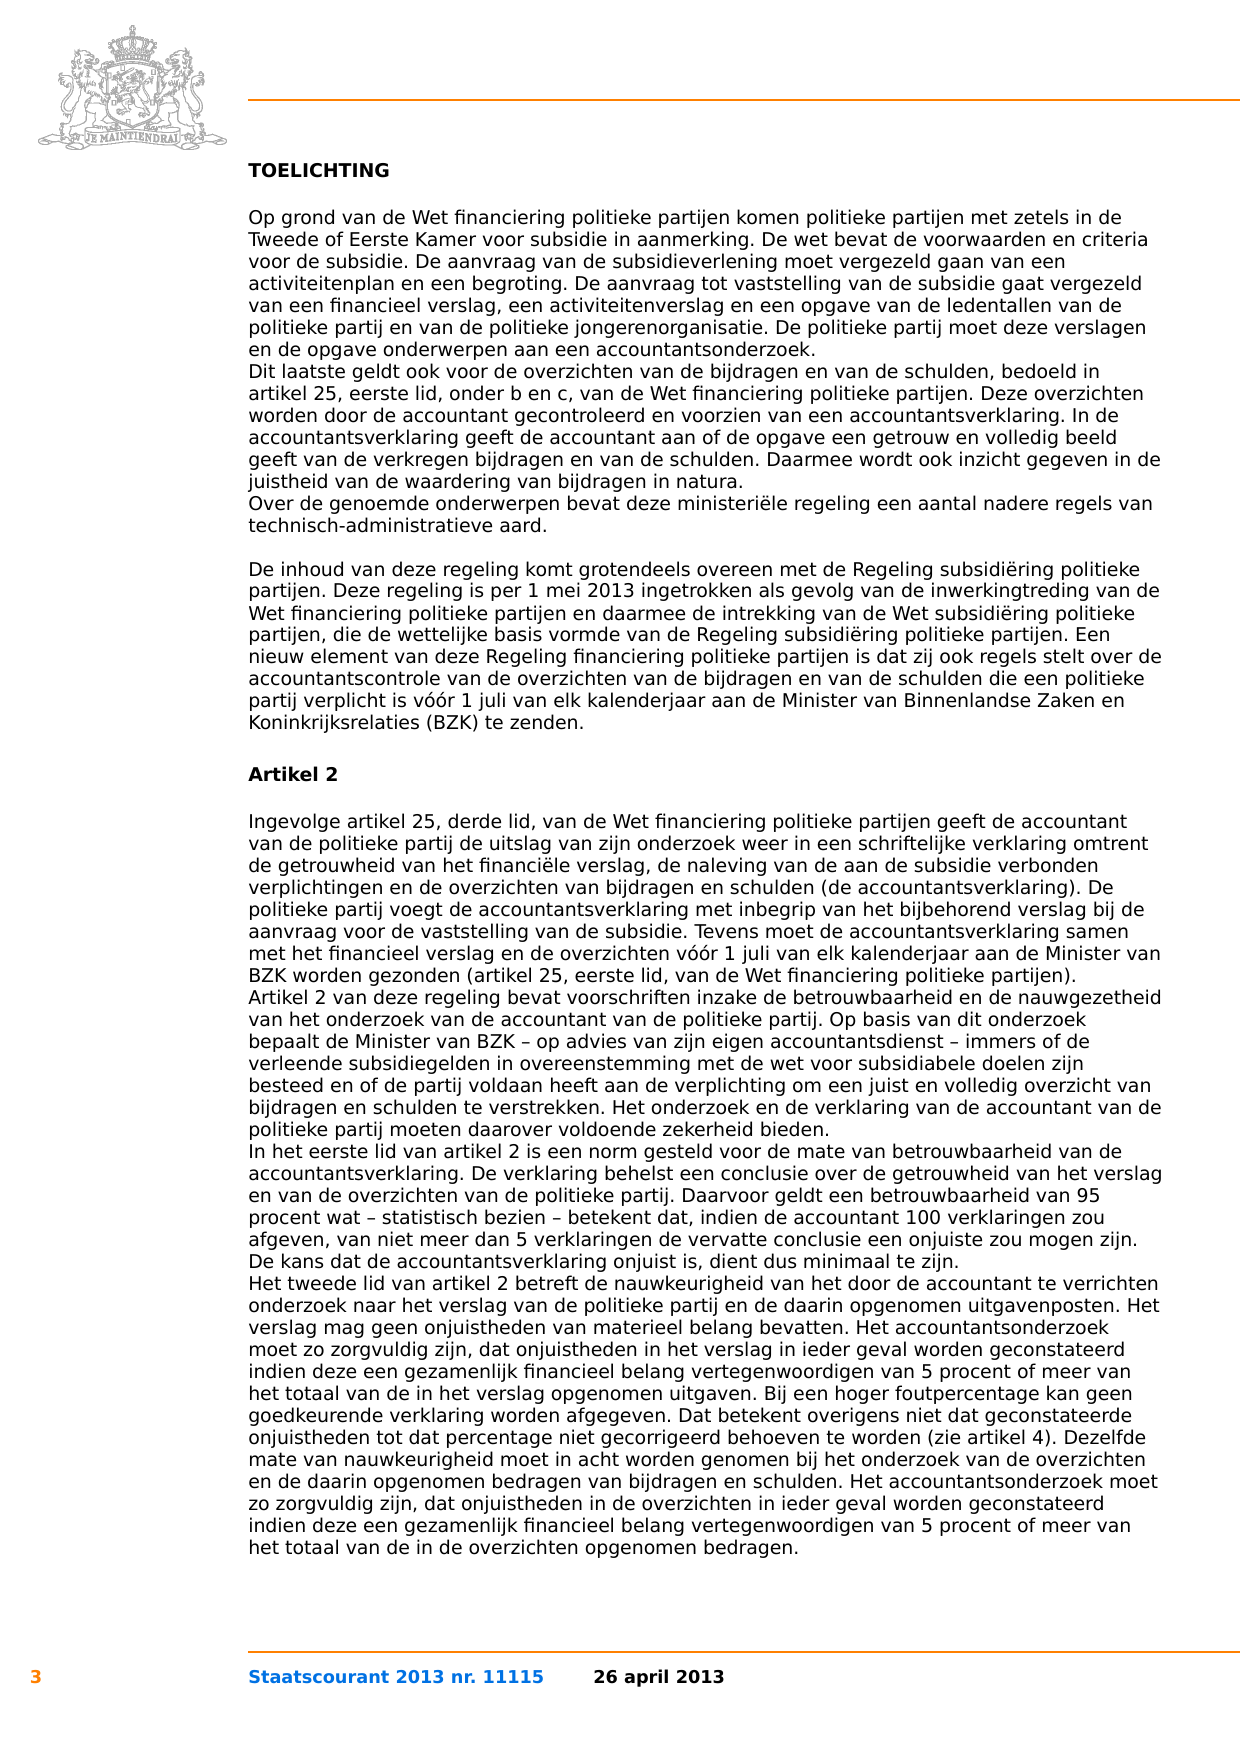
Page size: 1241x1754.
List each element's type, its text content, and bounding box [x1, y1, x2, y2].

text Artikel 2 van deze regeling bevat voorschriften inzake de betrouwbaarheid en de nauwgezetheid van het onderzoek van de accountant van de politieke partij. Op basis van dit onderzoek bepaalt de Minister van BZK – op advies van zijn eigen accountantsdienst – immers of de verleende subsidiegelden in overeenstemming met de wet voor subsidiabele doelen zijn besteed en of de partij voldaan heeft aan de verplichting om een juist en volledig overzicht van bijdragen en schulden te verstrekken. Het onderzoek en de verklaring van de accountant van de politieke partij moeten daarover voldoende zekerheid bieden. [248, 987, 1163, 1141]
text Het tweede lid van artikel 2 betreft de nauwkeurigheid van het door de accountant te verrichten onderzoek naar het verslag van de politieke partij en de daarin opgenomen uitgavenposten. Het verslag mag geen onjuistheden van materieel belang bevatten. Het accountantsonderzoek moet zo zorgvuldig zijn, dat onjuistheden in het verslag in ieder geval worden geconstateerd indien deze een gezamenlijk financieel belang vertegenwoordigen van 5 procent of meer van het totaal van de in het verslag opgenomen uitgaven. Bij een hoger foutpercentage kan geen goedkeurende verklaring worden afgegeven. Dat betekent overigens niet dat geconstateerde onjuistheden tot dat percentage niet gecorrigeerd behoeven te worden (zie artikel 4). Dezelfde mate van nauwkeurigheid moet in acht worden genomen bij het onderzoek van de overzichten en de daarin opgenomen bedragen van bijdragen en schulden. Het accountantsonderzoek moet zo zorgvuldig zijn, dat onjuistheden in de overzichten in ieder geval worden geconstateerd indien deze een gezamenlijk financieel belang vertegenwoordigen van 5 procent of meer van het totaal van de in de overzichten opgenomen bedragen. [248, 1273, 1163, 1558]
text In het eerste lid van artikel 2 is een norm gesteld voor de mate van betrouwbaarheid van de accountantsverklaring. De verklaring behelst een conclusie over de getrouwheid van het verslag en van de overzichten van de politieke partij. Daarvoor geldt een betrouwbaarheid van 95 procent wat – statistisch bezien – betekent dat, indien de accountant 100 verklaringen zou afgeven, van niet meer dan 5 verklaringen de vervatte conclusie een onjuiste zou mogen zijn. De kans dat de accountantsverklaring onjuist is, dient dus minimaal te zijn. [248, 1141, 1163, 1273]
subtitle Artikel 2 [248, 764, 1163, 786]
text De inhoud van deze regeling komt grotendeels overeen met de Regeling subsidiëring politieke partijen. Deze regeling is per 1 mei 2013 ingetrokken als gevolg van de inwerkingtreding van de Wet financiering politieke partijen en daarmee de intrekking van de Wet subsidiëring politieke partijen, die de wettelijke basis vormde van de Regeling subsidiëring politieke partijen. Een nieuw element van deze Regeling financiering politieke partijen is dat zij ook regels stelt over de accountantscontrole van de overzichten van de bijdragen en van de schulden die een politieke partij verplicht is vóór 1 juli van elk kalenderjaar aan de Minister van Binnenlandse Zaken en Koninkrijksrelaties (BZK) te zenden. [248, 558, 1163, 734]
picture [38, 25, 227, 150]
text Dit laatste geldt ook voor de overzichten van de bijdragen en van de schulden, bedoeld in artikel 25, eerste lid, onder b en c, van de Wet financiering politieke partijen. Deze overzichten worden door de accountant gecontroleerd en voorzien van een accountantsverklaring. In de accountantsverklaring geeft de accountant aan of de opgave een getrouw en volledig beeld geeft van de verkregen bijdragen en van de schulden. Daarmee wordt ook inzicht gegeven in de juistheid van de waardering van bijdragen in natura. [248, 361, 1163, 493]
text Ingevolge artikel 25, derde lid, van de Wet financiering politieke partijen geeft de accountant van de politieke partij de uitslag van zijn onderzoek weer in een schriftelijke verklaring omtrent de getrouwheid van het financiële verslag, de naleving van de aan de subsidie verbonden verplichtingen en de overzichten van bijdragen en schulden (de accountantsverklaring). De politieke partij voegt de accountantsverklaring met inbegrip van het bijbehorend verslag bij de aanvraag voor de vaststelling van de subsidie. Tevens moet de accountantsverklaring samen met het financieel verslag en de overzichten vóór 1 juli van elk kalenderjaar aan de Minister van BZK worden gezonden (artikel 25, eerste lid, van de Wet financiering politieke partijen). [248, 811, 1163, 987]
text Over de genoemde onderwerpen bevat deze ministeriële regeling een aantal nadere regels van technisch-administratieve aard. [248, 493, 1163, 537]
text Op grond van de Wet financiering politieke partijen komen politieke partijen met zetels in de Tweede of Eerste Kamer voor subsidie in aanmerking. De wet bevat de voorwaarden en criteria voor de subsidie. De aanvraag van de subsidieverlening moet vergezeld gaan van een activiteitenplan en een begroting. De aanvraag tot vaststelling van de subsidie gaat vergezeld van een financieel verslag, een activiteitenverslag en een opgave van de ledentallen van de politieke partij en van de politieke jongerenorganisatie. De politieke partij moet deze verslagen en de opgave onderwerpen aan een accountantsonderzoek. [248, 207, 1163, 361]
subtitle TOELICHTING [248, 160, 1163, 182]
